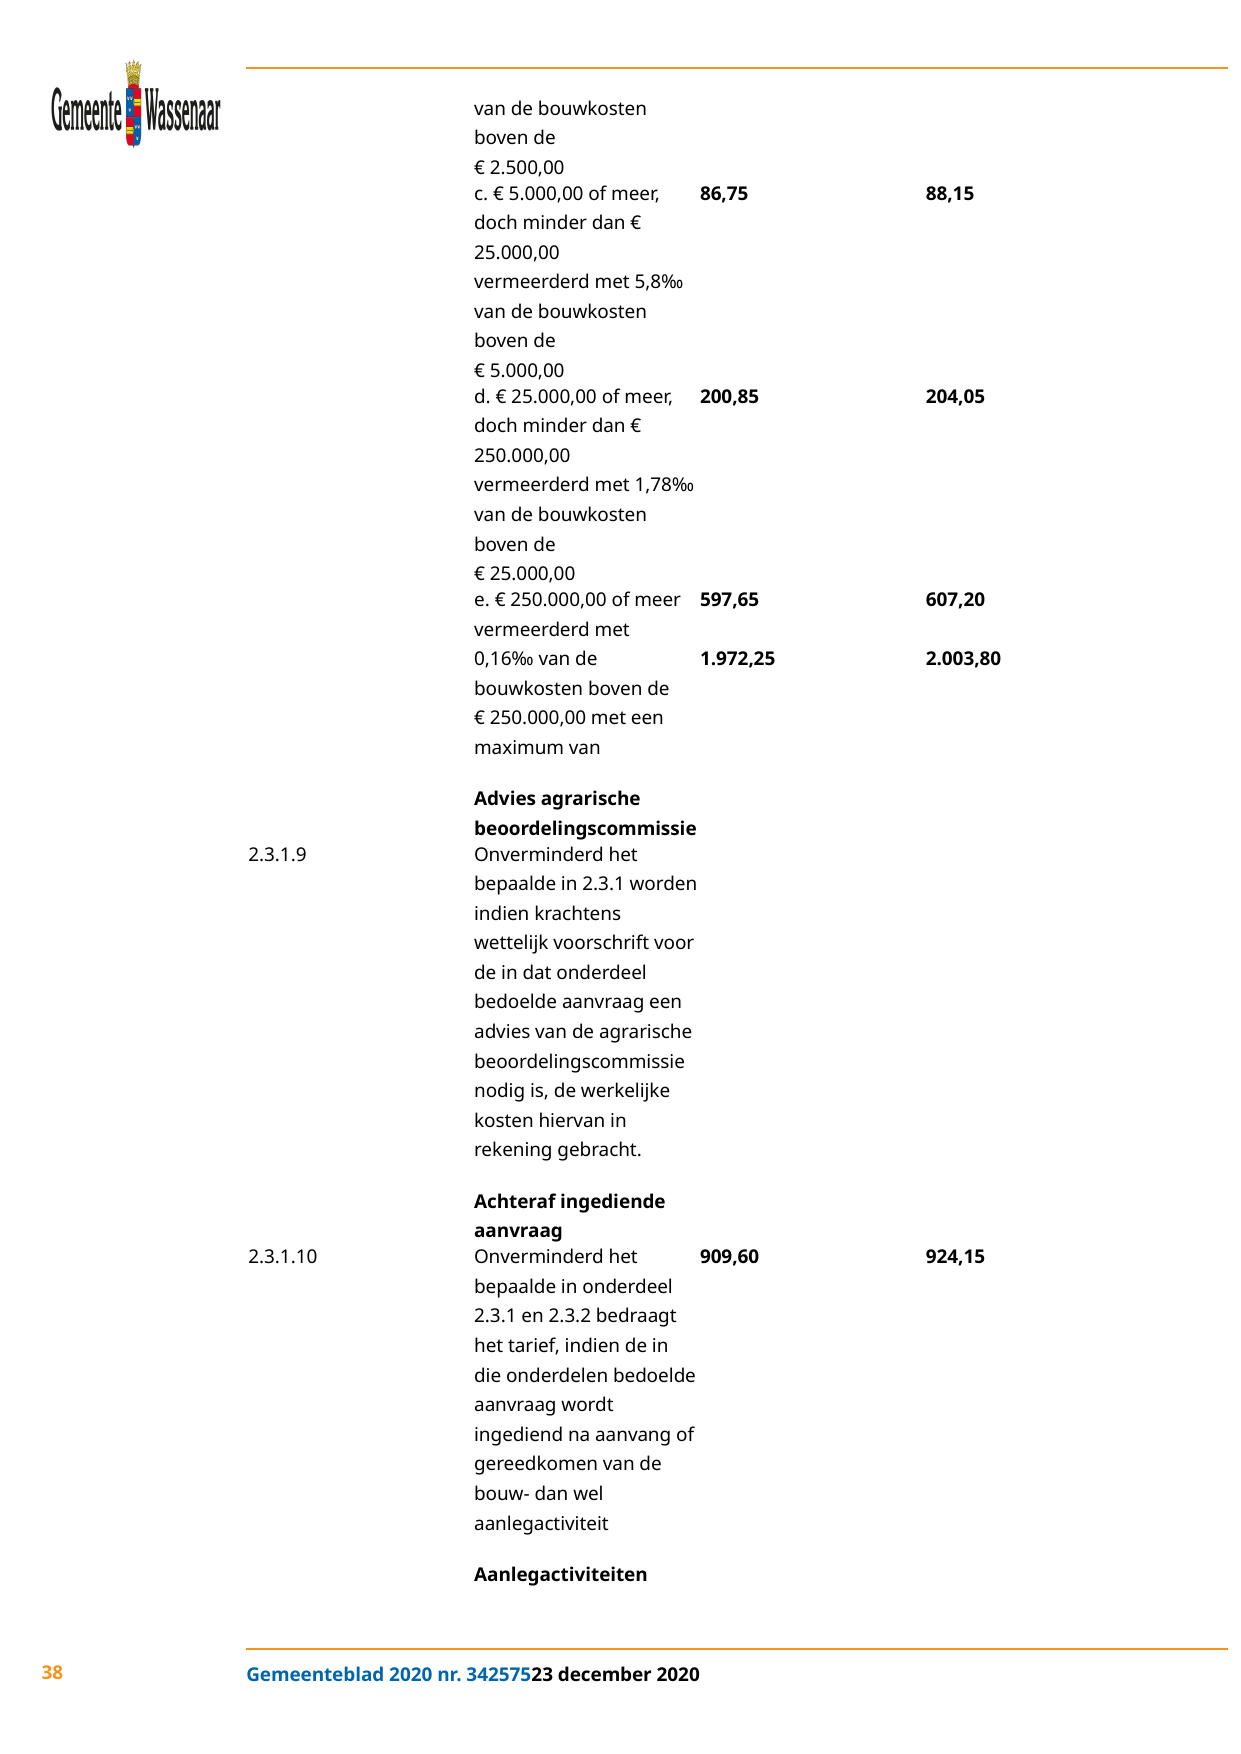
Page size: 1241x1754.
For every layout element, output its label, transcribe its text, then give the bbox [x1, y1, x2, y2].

table_cell 2.3.1.10 [248, 1244, 474, 1535]
table_cell [700, 1163, 926, 1188]
table_cell [248, 1561, 474, 1587]
table_cell [248, 180, 474, 383]
table_cell d. € 25.000,00 of meer, doch minder dan € 250.000,00 vermeerderd met 1,78‰ van de bouwkosten boven de € 25.000,00 [474, 383, 700, 586]
table_cell [248, 786, 474, 841]
table_cell [700, 1561, 926, 1587]
table_cell [926, 1163, 1152, 1188]
table_cell 909,60 [700, 1244, 926, 1535]
table_cell 2.3.1.9 [248, 841, 474, 1162]
table_cell [248, 586, 474, 760]
table_cell Advies agrarische beoordelingscommissie [474, 786, 700, 841]
table_cell Achteraf ingediende aanvraag [474, 1188, 700, 1243]
table_cell Onverminderd het bepaalde in 2.3.1 worden indien krachtens wettelijk voorschrift voor de in dat onderdeel bedoelde aanvraag een advies van de agrarische beoordelingscommissie nodig is, de werkelijke kosten hiervan in rekening gebracht. [474, 841, 700, 1162]
table_cell Onverminderd het bepaalde in onderdeel 2.3.1 en 2.3.2 bedraagt het tarief, indien de in die onderdelen bedoelde aanvraag wordt ingediend na aanvang of gereedkomen van de bouw- dan wel aanlegactiviteit [474, 1244, 700, 1535]
picture [41, 47, 231, 172]
table_cell [700, 1535, 926, 1561]
table_cell [926, 841, 1152, 1162]
table_cell [474, 760, 700, 786]
table_cell [926, 95, 1152, 180]
table_cell [248, 383, 474, 586]
table_cell [700, 760, 926, 786]
table_cell [700, 786, 926, 841]
table_cell [248, 760, 474, 786]
table_cell [474, 1535, 700, 1561]
table_cell [926, 1188, 1152, 1243]
table_cell c. € 5.000,00 of meer, doch minder dan € 25.000,00 vermeerderd met 5,8‰ van de bouwkosten boven de € 5.000,00 [474, 180, 700, 383]
table_cell 204,05 [926, 383, 1152, 586]
table_cell 607,20 2.003,80 [926, 586, 1152, 760]
table_cell [926, 1535, 1152, 1561]
table_cell [700, 841, 926, 1162]
table_cell 924,15 [926, 1244, 1152, 1535]
table_cell [248, 1535, 474, 1561]
table_cell [248, 1188, 474, 1243]
table_cell 597,65 1.972,25 [700, 586, 926, 760]
table_cell [926, 786, 1152, 841]
table_cell 88,15 [926, 180, 1152, 383]
table_cell [474, 1163, 700, 1188]
table_cell [248, 95, 474, 180]
table_cell [926, 760, 1152, 786]
table_cell [700, 95, 926, 180]
table_cell Aanlegactiviteiten [474, 1561, 700, 1587]
table_cell 86,75 [700, 180, 926, 383]
table_cell [700, 1188, 926, 1243]
table_cell 200,85 [700, 383, 926, 586]
table_cell [248, 1163, 474, 1188]
table_cell e. € 250.000,00 of meer vermeerderd met 0,16‰ van de bouwkosten boven de € 250.000,00 met een maximum van [474, 586, 700, 760]
table_cell [926, 1561, 1152, 1587]
table_cell van de bouwkosten boven de € 2.500,00 [474, 95, 700, 180]
